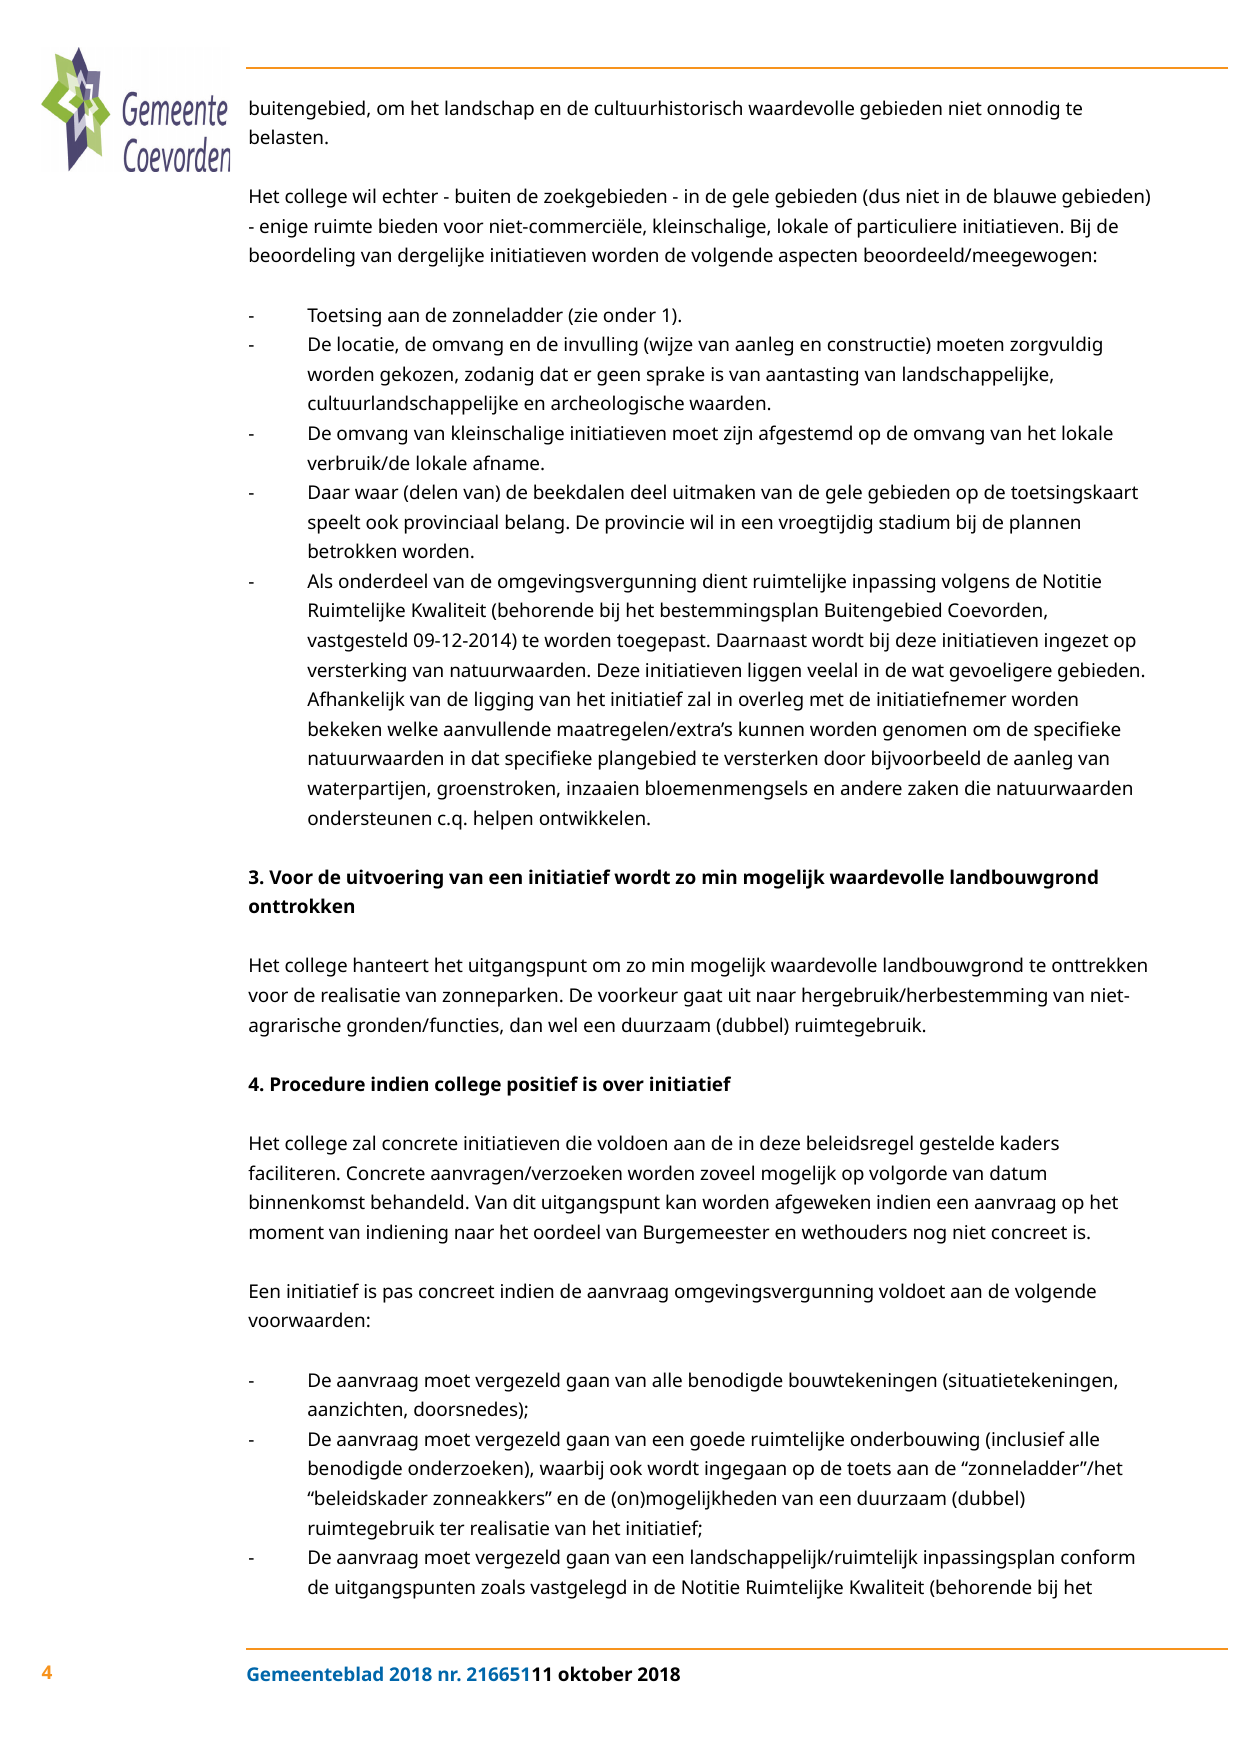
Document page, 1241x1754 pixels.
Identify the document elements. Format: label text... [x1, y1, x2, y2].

list Toetsing aan de zonneladder (zie onder 1). [248, 302, 1152, 328]
list Als onderdeel van de omgevingsvergunning dient ruimtelijke inpassing volgens de Notitie Ruimtelijke Kwaliteit (behorende bij het bestemmingsplan Buitengebied Coevorden, vastgesteld 09-12-2014) te worden toegepast. Daarnaast wordt bij deze initiatieven ingezet op versterking van natuurwaarden. Deze initiatieven liggen veelal in de wat gevoeligere gebieden. Afhankelijk van de ligging van het initiatief zal in overleg met de initiatiefnemer worden bekeken welke aanvullende maatregelen/extra’s kunnen worden genomen om de specifieke natuurwaarden in dat specifieke plangebied te versterken door bijvoorbeeld de aanleg van waterpartijen, groenstroken, inzaaien bloemenmengsels en andere zaken die natuurwaarden ondersteunen c.q. helpen ontwikkelen. [248, 568, 1152, 831]
list De omvang van kleinschalige initiatieven moet zijn afgestemd op de omvang van het lokale verbruik/de lokale afname. [248, 420, 1152, 476]
text Het college hanteert het uitgangspunt om zo min mogelijk waardevolle landbouwgrond te onttrekken voor de realisatie van zonneparken. De voorkeur gaat uit naar hergebruik/herbestemming van niet-agrarische gronden/functies, dan wel een duurzaam (dubbel) ruimtegebruik. [248, 953, 1152, 1038]
text Het college wil echter - buiten de zoekgebieden - in de gele gebieden (dus niet in de blauwe gebieden) - enige ruimte bieden voor niet-commerciële, kleinschalige, lokale of particuliere initiatieven. Bij de beoordeling van dergelijke initiatieven worden de volgende aspecten beoordeeld/meegewogen: [248, 183, 1152, 268]
list De aanvraag moet vergezeld gaan van alle benodigde bouwtekeningen (situatietekeningen, aanzichten, doorsnedes); [248, 1367, 1152, 1422]
picture [41, 47, 231, 172]
text Het college zal concrete initiatieven die voldoen aan de in deze beleidsregel gestelde kaders faciliteren. Concrete aanvragen/verzoeken worden zoveel mogelijk op volgorde van datum binnenkomst behandeld. Van dit uitgangspunt kan worden afgeweken indien een aanvraag op het moment van indiening naar het oordeel van Burgemeester en wethouders nog niet concreet is. [248, 1130, 1152, 1245]
list De locatie, de omvang en de invulling (wijze van aanleg en constructie) moeten zorgvuldig worden gekozen, zodanig dat er geen sprake is van aantasting van landschappelijke, cultuurlandschappelijke en archeologische waarden. [248, 331, 1152, 416]
list De aanvraag moet vergezeld gaan van een landschappelijk/ruimtelijk inpassingsplan conform de uitgangspunten zoals vastgelegd in de Notitie Ruimtelijke Kwaliteit (behorende bij het [248, 1544, 1152, 1600]
text buitengebied, om het landschap en de cultuurhistorisch waardevolle gebieden niet onnodig te belasten. [248, 95, 1152, 150]
list De aanvraag moet vergezeld gaan van een goede ruimtelijke onderbouwing (inclusief alle benodigde onderzoeken), waarbij ook wordt ingegaan op de toets aan de “zonneladder”/het “beleidskader zonneakkers” en de (on)mogelijkheden van een duurzaam (dubbel) ruimtegebruik ter realisatie van het initiatief; [248, 1426, 1152, 1541]
text Een initiatief is pas concreet indien de aanvraag omgevingsvergunning voldoet aan de volgende voorwaarden: [248, 1278, 1152, 1333]
text 4. Procedure indien college positief is over initiatief [248, 1071, 1152, 1097]
list Daar waar (delen van) de beekdalen deel uitmaken van de gele gebieden op de toetsingskaart speelt ook provinciaal belang. De provincie wil in een vroegtijdig stadium bij de plannen betrokken worden. [248, 479, 1152, 564]
text 3. Voor de uitvoering van een initiatief wordt zo min mogelijk waardevolle landbouwgrond onttrokken [248, 864, 1152, 919]
